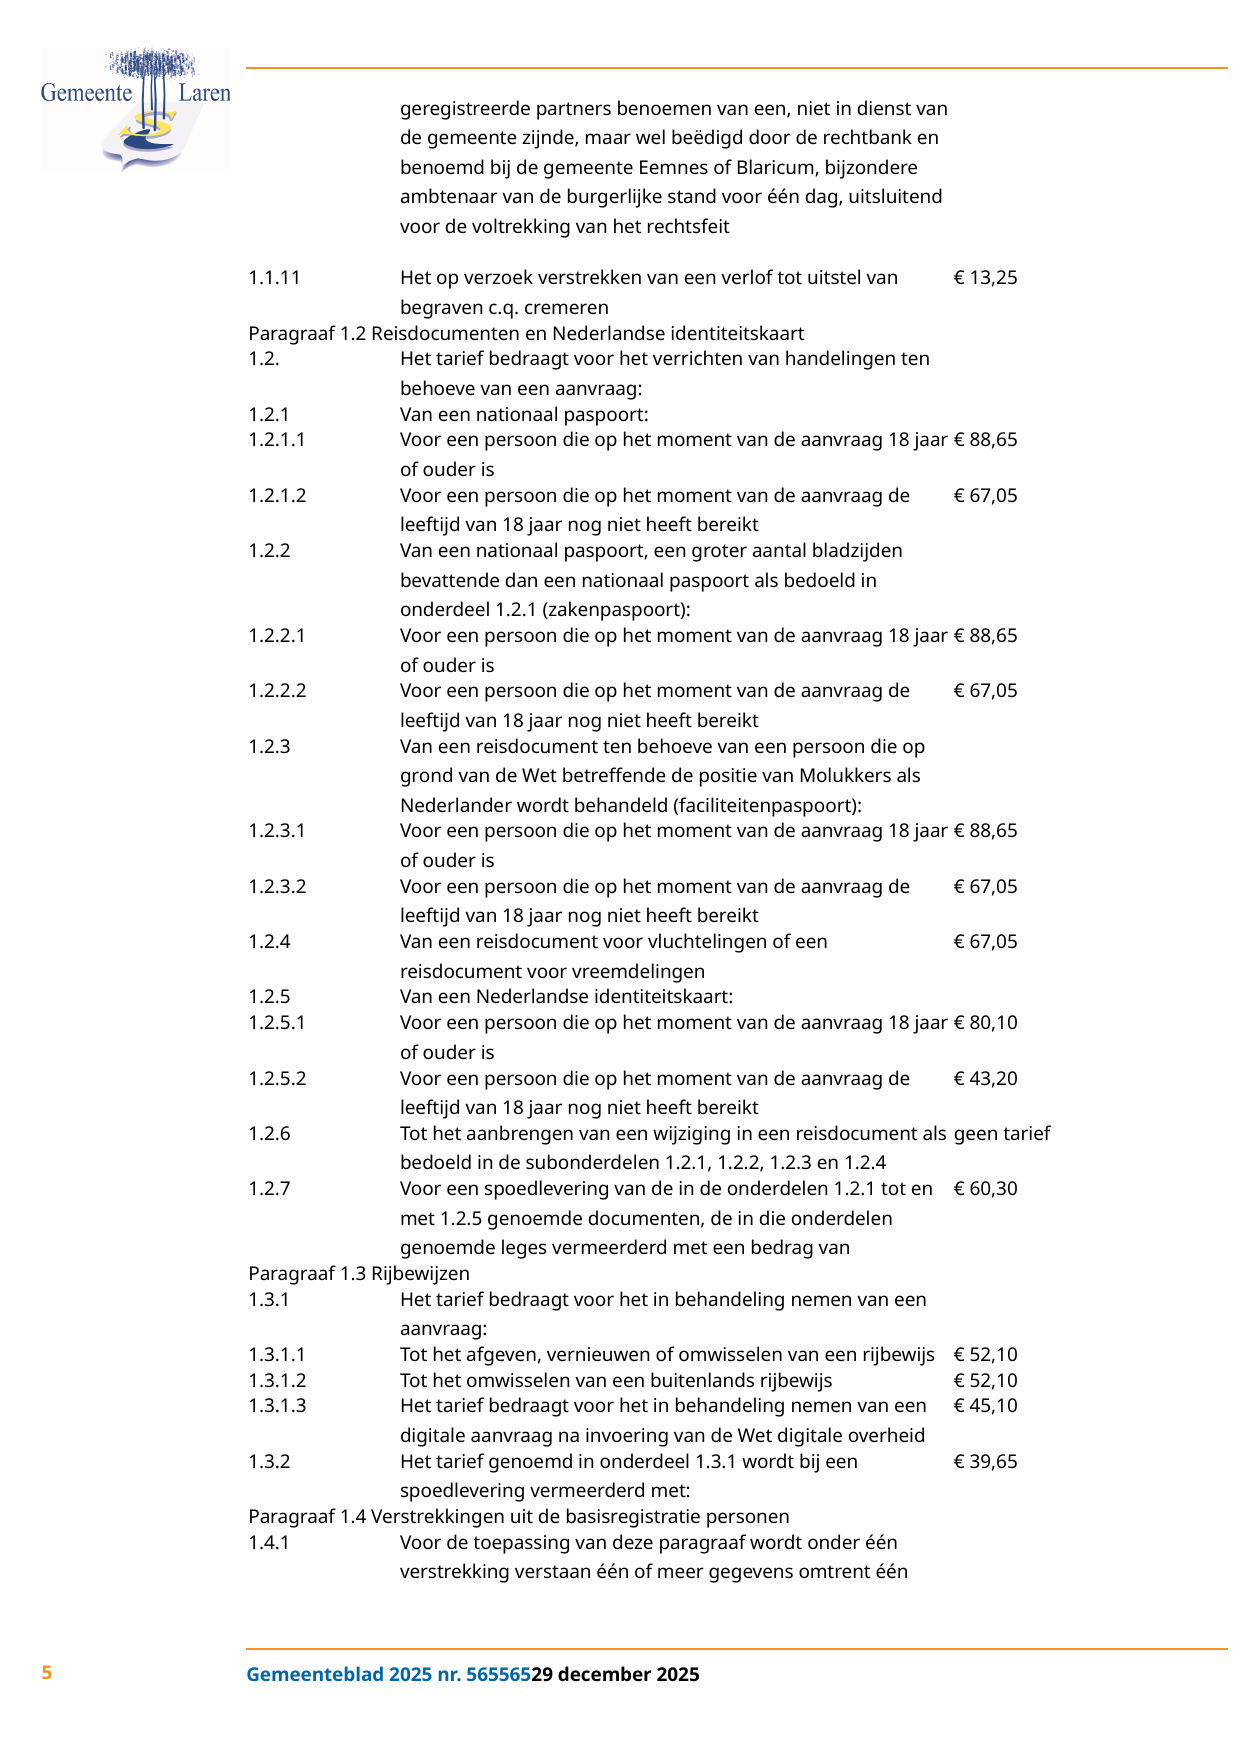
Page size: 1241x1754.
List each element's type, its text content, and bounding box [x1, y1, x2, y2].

table_cell 1.2.1 [248, 401, 400, 427]
table_cell € 45,10 [954, 1393, 1152, 1448]
table_cell 1.3.1.2 [248, 1367, 400, 1393]
table_cell [400, 239, 954, 264]
picture [41, 47, 231, 172]
table_cell [954, 239, 1152, 264]
table_cell 1.4.1 [248, 1529, 400, 1584]
table_cell Van een nationaal paspoort: [400, 401, 954, 427]
table_cell € 39,65 [954, 1448, 1152, 1503]
table_cell Voor de toepassing van deze paragraaf wordt onder één verstrekking verstaan één of meer gegevens omtrent één [400, 1529, 954, 1584]
table_cell 1.2.4 [248, 928, 400, 984]
table_cell Voor een persoon die op het moment van de aanvraag 18 jaar of ouder is [400, 622, 954, 677]
table_cell Van een reisdocument voor vluchtelingen of een reisdocument voor vreemdelingen [400, 928, 954, 984]
table_cell [954, 401, 1152, 427]
table_cell € 88,65 [954, 427, 1152, 482]
table_cell [954, 537, 1152, 622]
table_cell Tot het afgeven, vernieuwen of omwisselen van een rijbewijs [400, 1341, 954, 1367]
table_cell € 52,10 [954, 1367, 1152, 1393]
table_cell [954, 984, 1152, 1009]
table_cell 1.2.5.1 [248, 1009, 400, 1065]
table_cell Het tarief genoemd in onderdeel 1.3.1 wordt bij een spoedlevering vermeerderd met: [400, 1448, 954, 1503]
table_cell Paragraaf 1.4 Verstrekkingen uit de basisregistratie personen [248, 1503, 954, 1529]
table_cell Het tarief bedraagt voor het in behandeling nemen van een digitale aanvraag na invoering van de Wet digitale overheid [400, 1393, 954, 1448]
table_cell Paragraaf 1.3 Rijbewijzen [248, 1260, 954, 1286]
table_cell Het tarief bedraagt voor het in behandeling nemen van een aanvraag: [400, 1286, 954, 1341]
table_cell [248, 95, 400, 239]
table_cell geen tarief [954, 1120, 1152, 1175]
table_cell Voor een persoon die op het moment van de aanvraag de leeftijd van 18 jaar nog niet heeft bereikt [400, 678, 954, 733]
table_cell € 43,20 [954, 1065, 1152, 1120]
table_cell Voor een persoon die op het moment van de aanvraag 18 jaar of ouder is [400, 1009, 954, 1065]
table_cell Het op verzoek verstrekken van een verlof tot uitstel van begraven c.q. cremeren [400, 265, 954, 320]
table_cell 1.2.5 [248, 984, 400, 1009]
table_cell € 88,65 [954, 622, 1152, 677]
table_cell Van een nationaal paspoort, een groter aantal bladzijden bevattende dan een nationaal paspoort als bedoeld in onderdeel 1.2.1 (zakenpaspoort): [400, 537, 954, 622]
table_cell 1.2.2.2 [248, 678, 400, 733]
table_cell [248, 239, 400, 264]
table_cell Voor een persoon die op het moment van de aanvraag 18 jaar of ouder is [400, 818, 954, 873]
table_cell [954, 1503, 1152, 1529]
table_cell geregistreerde partners benoemen van een, niet in dienst van de gemeente zijnde, maar wel beëdigd door de rechtbank en benoemd bij de gemeente Eemnes of Blaricum, bijzondere ambtenaar van de burgerlijke stand voor één dag, uitsluitend voor de voltrekking van het rechtsfeit [400, 95, 954, 239]
table_cell 1.2.1.1 [248, 427, 400, 482]
table_cell 1.2.3.1 [248, 818, 400, 873]
table_cell Van een Nederlandse identiteitskaart: [400, 984, 954, 1009]
table_cell Tot het omwisselen van een buitenlands rijbewijs [400, 1367, 954, 1393]
table_cell [954, 346, 1152, 401]
table_cell € 60,30 [954, 1175, 1152, 1260]
table_cell [954, 1529, 1152, 1584]
table_cell 1.2.3.2 [248, 873, 400, 928]
table_cell Voor een persoon die op het moment van de aanvraag 18 jaar of ouder is [400, 427, 954, 482]
table_cell Voor een persoon die op het moment van de aanvraag de leeftijd van 18 jaar nog niet heeft bereikt [400, 482, 954, 537]
table_cell 1.3.1 [248, 1286, 400, 1341]
table_cell Tot het aanbrengen van een wijziging in een reisdocument als bedoeld in de subonderdelen 1.2.1, 1.2.2, 1.2.3 en 1.2.4 [400, 1120, 954, 1175]
table_cell 1.2.2.1 [248, 622, 400, 677]
table_cell [954, 320, 1152, 346]
table_cell Voor een persoon die op het moment van de aanvraag de leeftijd van 18 jaar nog niet heeft bereikt [400, 873, 954, 928]
table_cell € 67,05 [954, 482, 1152, 537]
table_cell 1.2. [248, 346, 400, 401]
table_cell € 67,05 [954, 873, 1152, 928]
table_cell 1.3.1.3 [248, 1393, 400, 1448]
table_cell 1.2.2 [248, 537, 400, 622]
table_cell 1.2.1.2 [248, 482, 400, 537]
table_cell 1.2.3 [248, 733, 400, 818]
table_cell € 67,05 [954, 678, 1152, 733]
table_cell [954, 95, 1152, 239]
table_cell [954, 733, 1152, 818]
table_cell Voor een persoon die op het moment van de aanvraag de leeftijd van 18 jaar nog niet heeft bereikt [400, 1065, 954, 1120]
table_cell Voor een spoedlevering van de in de onderdelen 1.2.1 tot en met 1.2.5 genoemde documenten, de in die onderdelen genoemde leges vermeerderd met een bedrag van [400, 1175, 954, 1260]
table_cell Paragraaf 1.2 Reisdocumenten en Nederlandse identiteitskaart [248, 320, 954, 346]
table_cell € 67,05 [954, 928, 1152, 984]
table_cell € 80,10 [954, 1009, 1152, 1065]
table_cell 1.1.11 [248, 265, 400, 320]
table_cell € 52,10 [954, 1341, 1152, 1367]
table_cell [954, 1260, 1152, 1286]
table_cell 1.2.5.2 [248, 1065, 400, 1120]
table_cell € 13,25 [954, 265, 1152, 320]
table_cell 1.2.6 [248, 1120, 400, 1175]
table_cell € 88,65 [954, 818, 1152, 873]
table_cell [954, 1286, 1152, 1341]
table_cell Van een reisdocument ten behoeve van een persoon die op grond van de Wet betreffende de positie van Molukkers als Nederlander wordt behandeld (faciliteitenpaspoort): [400, 733, 954, 818]
table_cell Het tarief bedraagt voor het verrichten van handelingen ten behoeve van een aanvraag: [400, 346, 954, 401]
table_cell 1.3.1.1 [248, 1341, 400, 1367]
table_cell 1.2.7 [248, 1175, 400, 1260]
table_cell 1.3.2 [248, 1448, 400, 1503]
